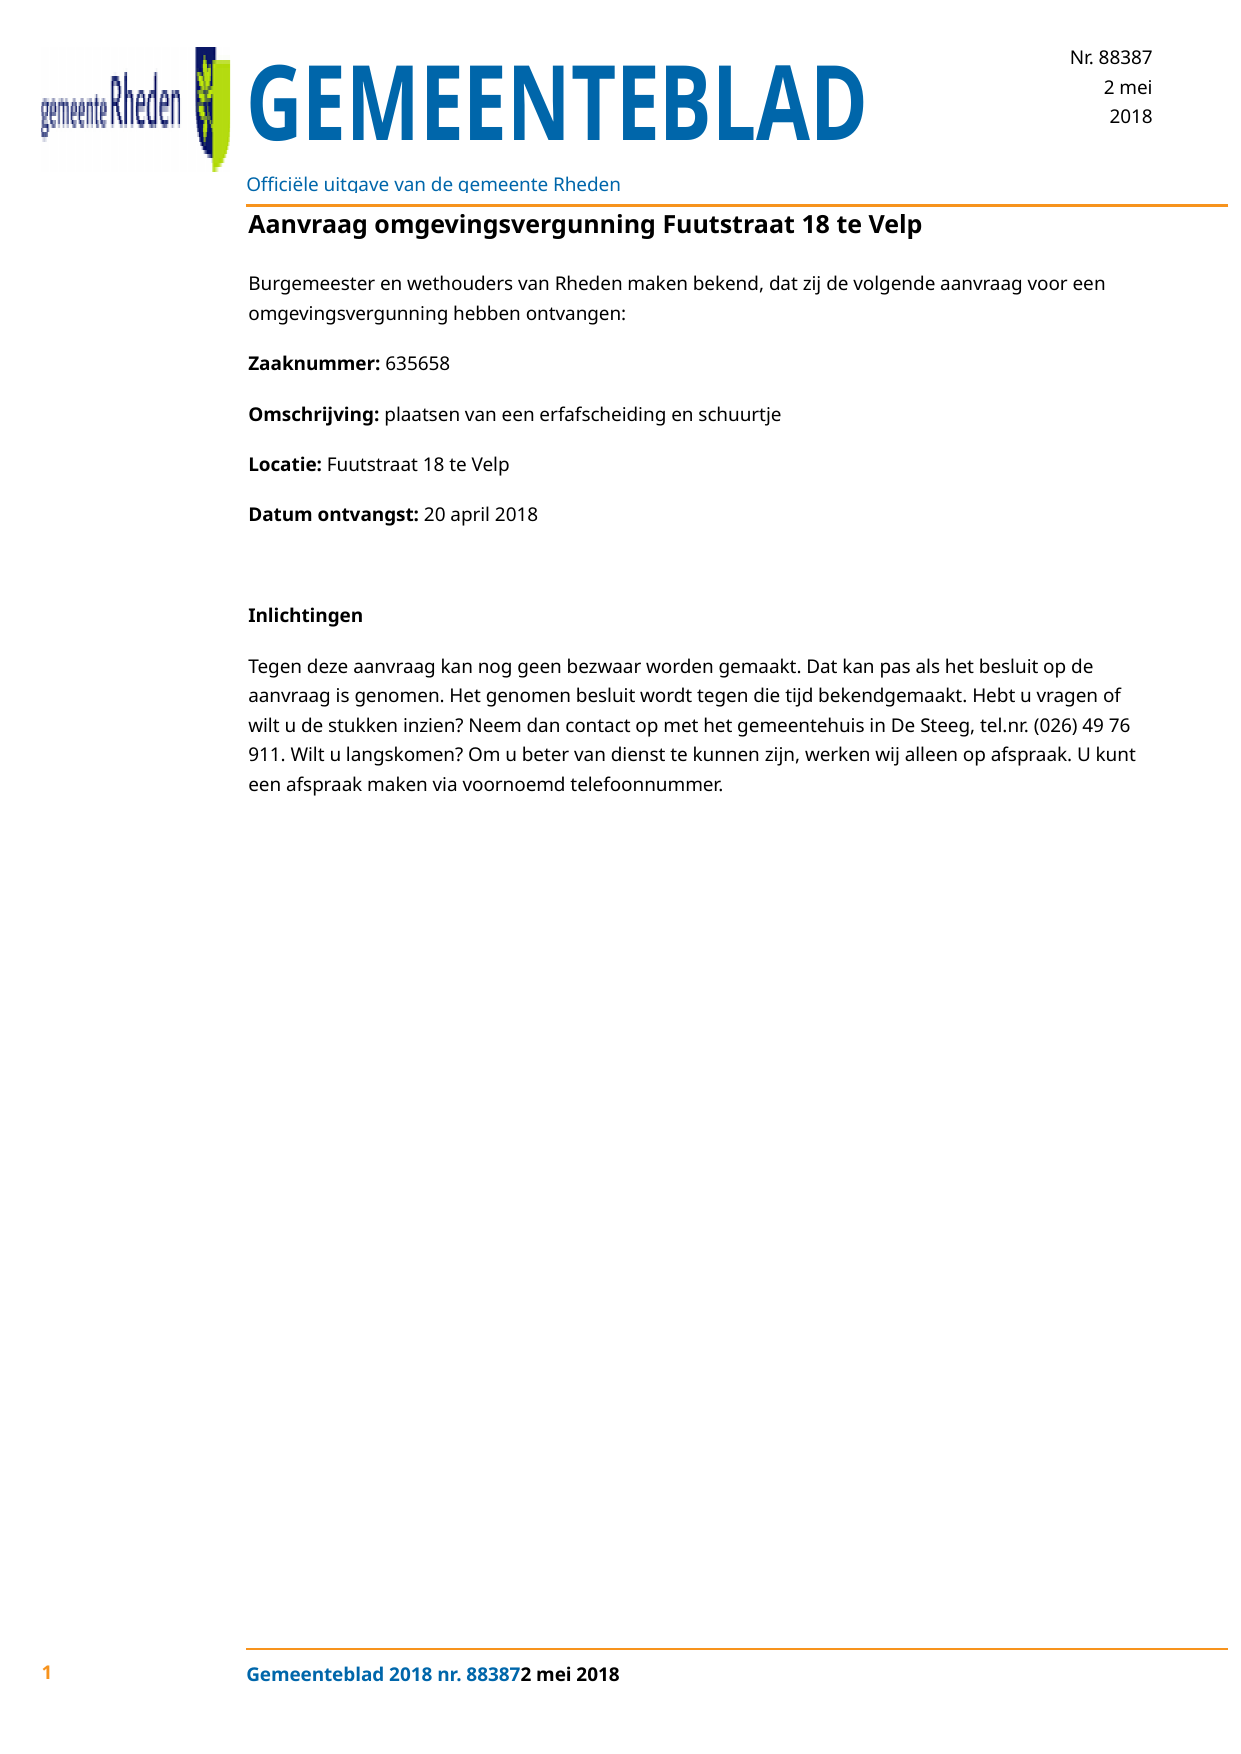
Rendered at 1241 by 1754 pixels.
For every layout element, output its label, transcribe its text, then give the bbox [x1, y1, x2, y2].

text Zaaknummer: 635658 [248, 350, 1152, 376]
text Datum ontvangst: 20 april 2018 [248, 502, 1152, 527]
picture [41, 47, 231, 172]
text Tegen deze aanvraag kan nog geen bezwaar worden gemaakt. Dat kan pas als het besluit op de aanvraag is genomen. Het genomen besluit wordt tegen die tijd bekendgemaakt. Hebt u vragen of wilt u de stukken inzien? Neem dan contact op met het gemeentehuis in De Steeg, tel.nr. (026) 49 76 911. Wilt u langskomen? Om u beter van dienst te kunnen zijn, werken wij alleen op afspraak. U kunt een afspraak maken via voornoemd telefoonnummer. [248, 653, 1152, 797]
text Inlichtingen [248, 602, 1152, 628]
text Locatie: Fuutstraat 18 te Velp [248, 451, 1152, 477]
text Burgemeester en wethouders van Rheden maken bekend, dat zij de volgende aanvraag voor een omgevingsvergunning hebben ontvangen: [248, 270, 1152, 326]
text Aanvraag omgevingsvergunning Fuutstraat 18 te Velp [248, 207, 1152, 241]
text Omschrijving: plaatsen van een erfafscheiding en schuurtje [248, 401, 1152, 426]
